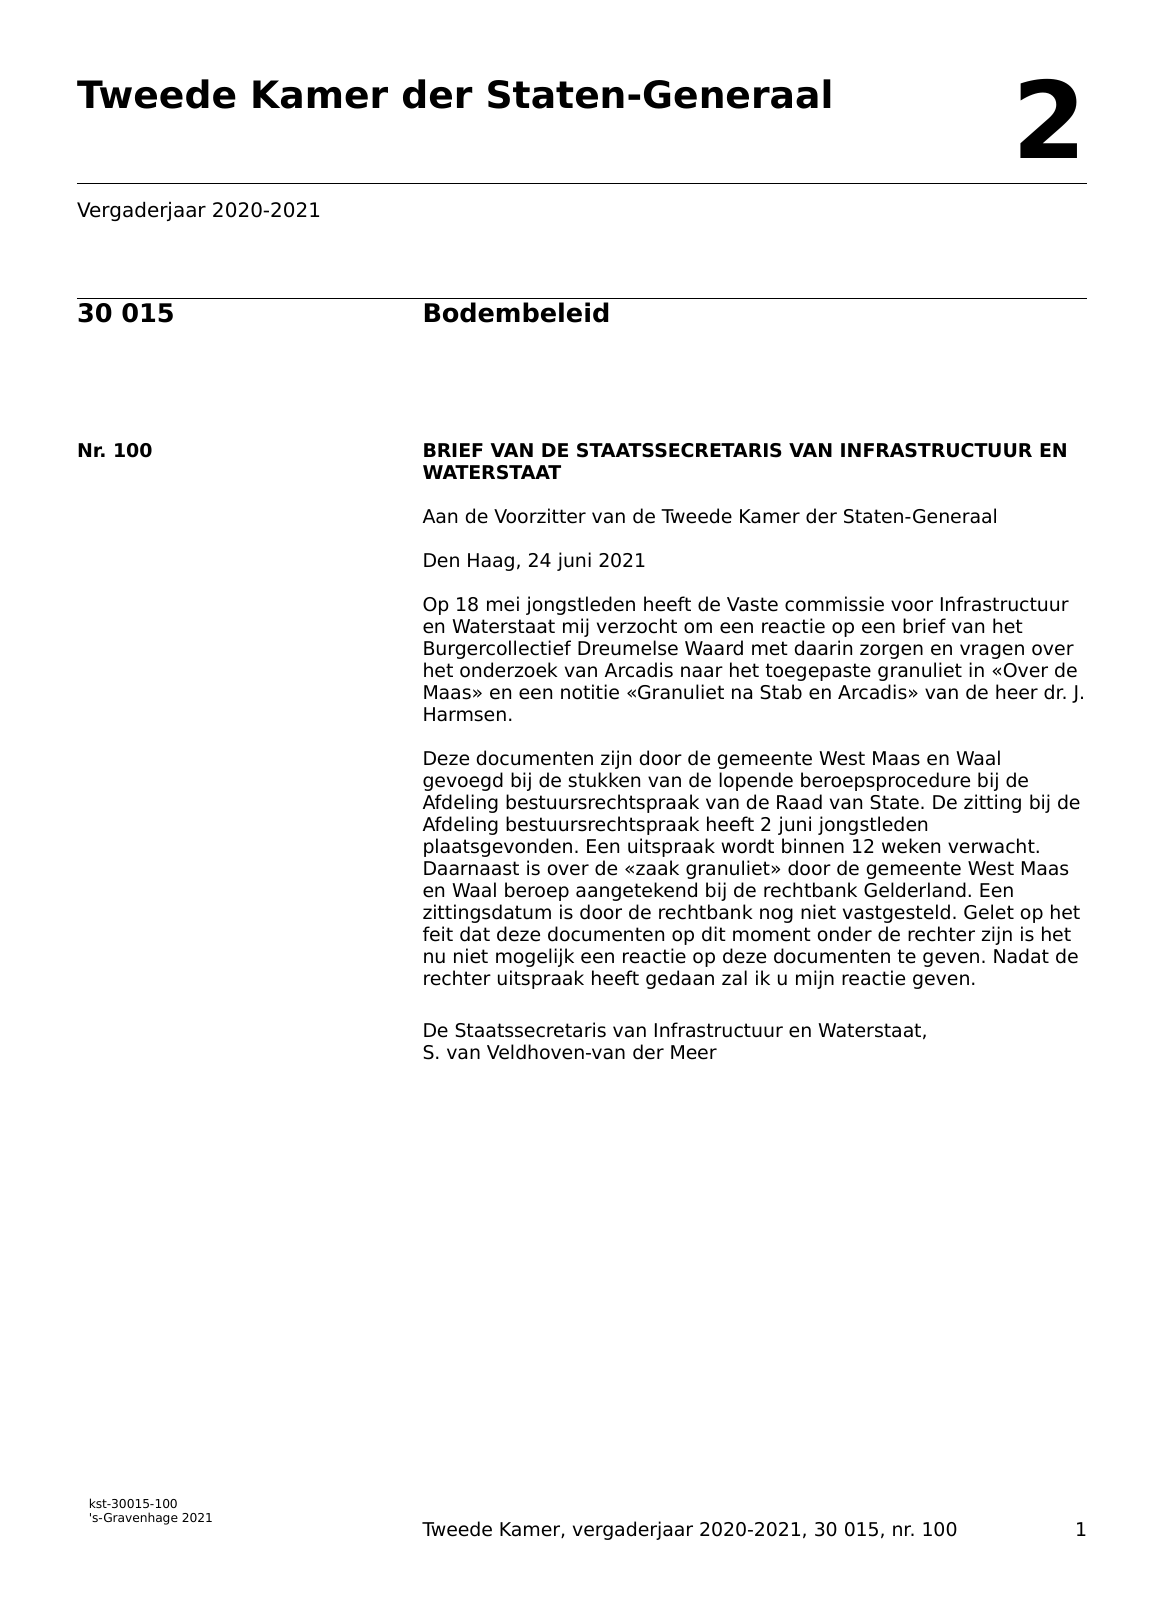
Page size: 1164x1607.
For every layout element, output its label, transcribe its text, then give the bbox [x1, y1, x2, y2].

subtitle 30 015 Bodembeleid [77, 299, 1087, 329]
table_cell Vergaderjaar 2020-2021 [77, 184, 1087, 298]
text 's-Gravenhage 2021 [88, 1511, 323, 1525]
subtitle Nr. 100 BRIEF VAN DE STAATSSECRETARIS VAN INFRASTRUCTUUR EN WATERSTAAT [77, 440, 1087, 484]
text Op 18 mei jongstleden heeft de Vaste commissie voor Infrastructuur en Waterstaat mij verzocht om een reactie op een brief van het Burgercollectief Dreumelse Waard met daarin zorgen en vragen over het onderzoek van Arcadis naar het toegepaste granuliet in «Over de Maas» en een notitie «Granuliet na Stab en Arcadis» van de heer dr. J. Harmsen. [422, 594, 1087, 726]
table_header Tweede Kamer der Staten-Generaal [77, 59, 886, 183]
table_header 2 [886, 59, 1087, 183]
text kst-30015-100 [88, 1497, 323, 1511]
text Deze documenten zijn door de gemeente West Maas en Waal gevoegd bij de stukken van de lopende beroepsprocedure bij de Afdeling bestuursrechtspraak van de Raad van State. De zitting bij de Afdeling bestuursrechtspraak heeft 2 juni jongstleden plaatsgevonden. Een uitspraak wordt binnen 12 weken verwacht. Daarnaast is over de «zaak granuliet» door de gemeente West Maas en Waal beroep aangetekend bij de rechtbank Gelderland. Een zittingsdatum is door de rechtbank nog niet vastgesteld. Gelet op het feit dat deze documenten op dit moment onder de rechter zijn is het nu niet mogelijk een reactie op deze documenten te geven. Nadat de rechter uitspraak heeft gedaan zal ik u mijn reactie geven. [422, 748, 1087, 990]
text Den Haag, 24 juni 2021 [422, 550, 1087, 572]
text De Staatssecretaris van Infrastructuur en Waterstaat, S. van Veldhoven-van der Meer [422, 1020, 1087, 1064]
text Aan de Voorzitter van de Tweede Kamer der Staten-Generaal [422, 506, 1087, 528]
